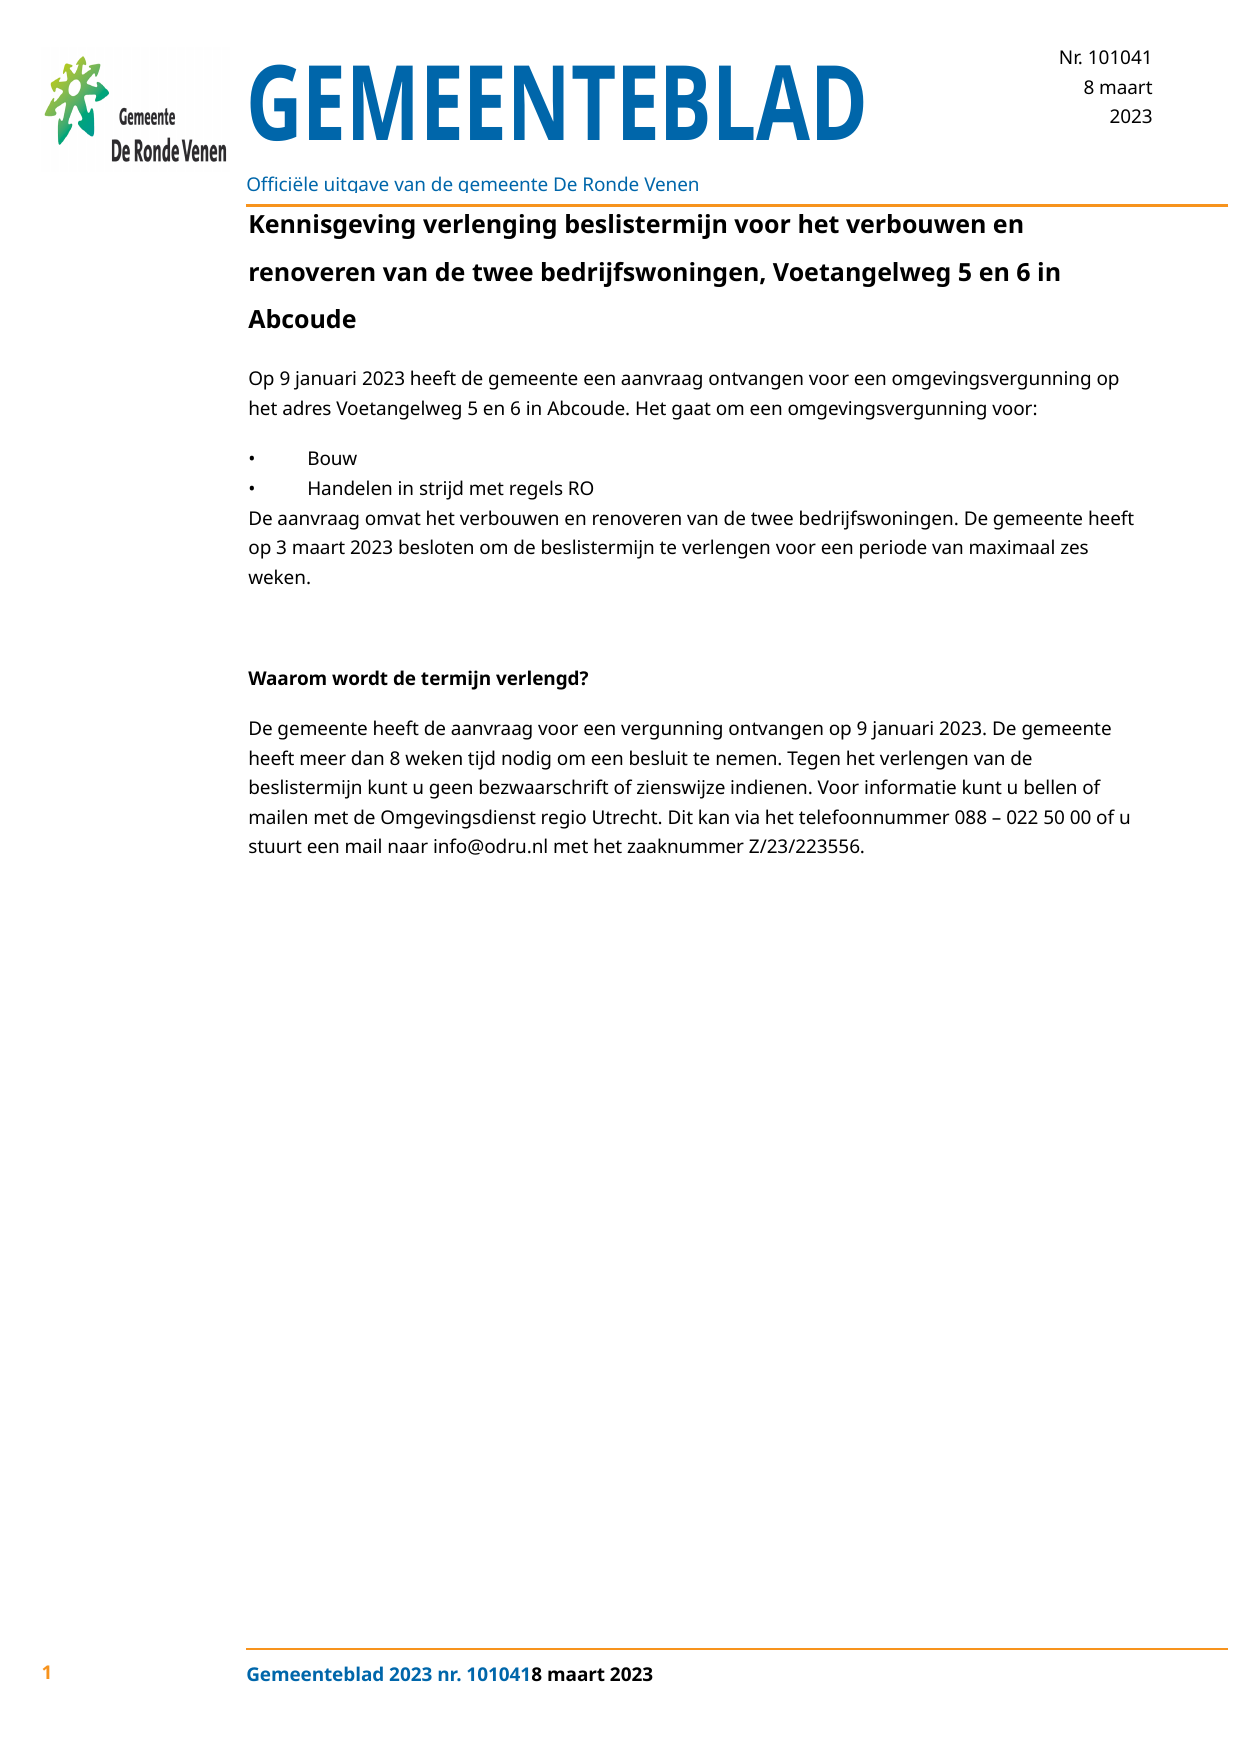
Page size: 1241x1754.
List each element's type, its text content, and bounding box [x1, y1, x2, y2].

picture [41, 47, 231, 172]
text Kennisgeving verlenging beslistermijn voor het verbouwen en renoveren van de twee bedrijfswoningen, Voetangelweg 5 en 6 in Abcoude [248, 207, 1152, 336]
text De aanvraag omvat het verbouwen en renoveren van de twee bedrijfswoningen. De gemeente heeft op 3 maart 2023 besloten om de beslistermijn te verlengen voor een periode van maximaal zes weken. [248, 505, 1152, 589]
list Bouw [248, 446, 1152, 471]
text Waarom wordt de termijn verlengd? [248, 665, 1152, 690]
list Handelen in strijd met regels RO [248, 475, 1152, 501]
text De gemeente heeft de aanvraag voor een vergunning ontvangen op 9 januari 2023. De gemeente heeft meer dan 8 weken tijd nodig om een besluit te nemen. Tegen het verlengen van de beslistermijn kunt u geen bezwaarschrift of zienswijze indienen. Voor informatie kunt u bellen of mailen met de Omgevingsdienst regio Utrecht. Dit kan via het telefoonnummer 088 – 022 50 00 of u stuurt een mail naar info@odru.nl met het zaaknummer Z/23/223556. [248, 715, 1152, 859]
text Op 9 januari 2023 heeft de gemeente een aanvraag ontvangen voor een omgevingsvergunning op het adres Voetangelweg 5 en 6 in Abcoude. Het gaat om een omgevingsvergunning voor: [248, 366, 1152, 421]
